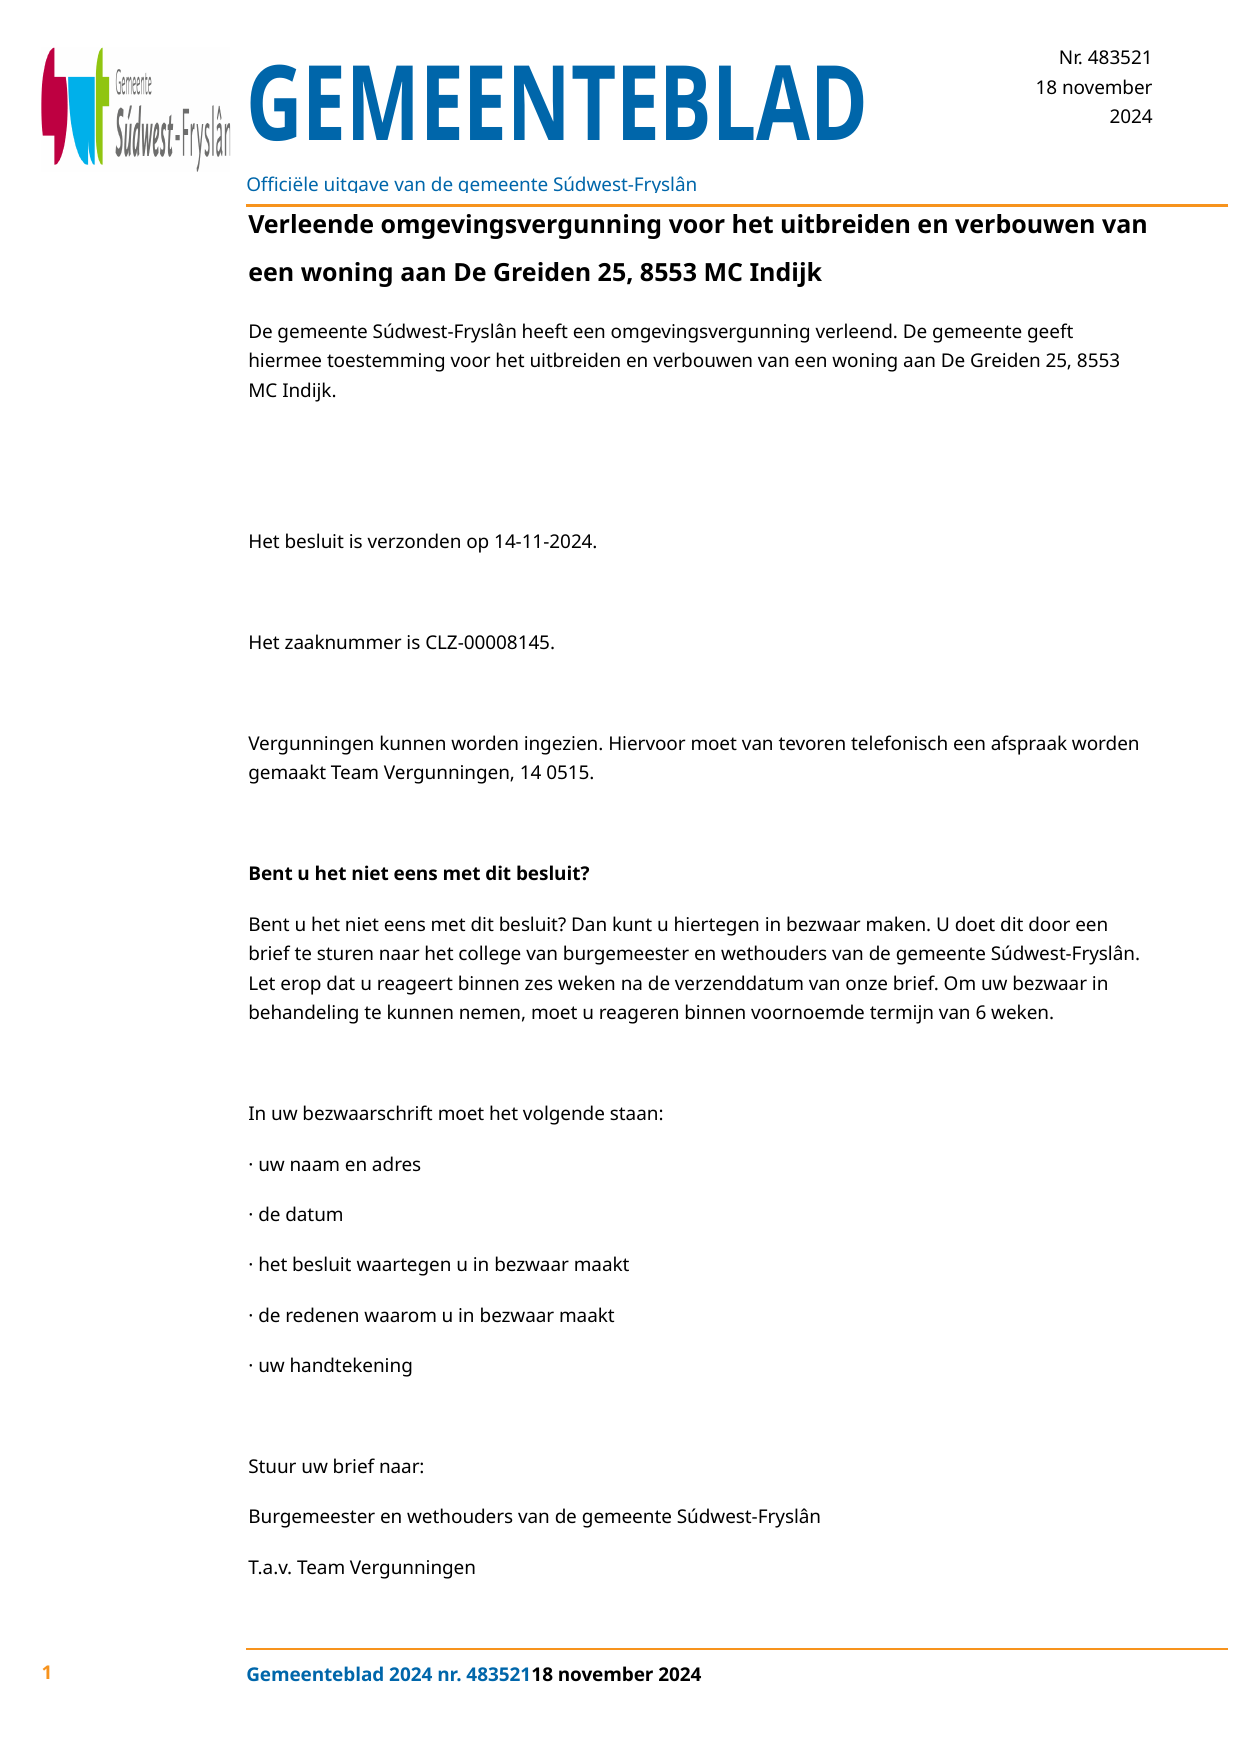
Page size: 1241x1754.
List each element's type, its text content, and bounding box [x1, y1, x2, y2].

text In uw bezwaarschrift moet het volgende staan: [248, 1100, 1152, 1126]
text Verleende omgevingsvergunning voor het uitbreiden en verbouwen van een woning aan De Greiden 25, 8553 MC Indijk [248, 207, 1152, 288]
text Vergunningen kunnen worden ingezien. Hiervoor moet van tevoren telefonisch een afspraak worden gemaakt Team Vergunningen, 14 0515. [248, 730, 1152, 785]
text · uw handtekening [248, 1352, 1152, 1378]
text · het besluit waartegen u in bezwaar maakt [248, 1252, 1152, 1277]
text Stuur uw brief naar: [248, 1453, 1152, 1479]
picture [41, 47, 231, 172]
text T.a.v. Team Vergunningen [248, 1554, 1152, 1580]
text Bent u het niet eens met dit besluit? [248, 860, 1152, 886]
text De gemeente Súdwest-Fryslân heeft een omgevingsvergunning verleend. De gemeente geeft hiermee toestemming voor het uitbreiden en verbouwen van een woning aan De Greiden 25, 8553 MC Indijk. [248, 318, 1152, 403]
text · uw naam en adres [248, 1151, 1152, 1177]
text Het besluit is verzonden op 14-11-2024. [248, 528, 1152, 554]
text Burgemeester en wethouders van de gemeente Súdwest-Fryslân [248, 1504, 1152, 1529]
text Bent u het niet eens met dit besluit? Dan kunt u hiertegen in bezwaar maken. U doet dit door een brief te sturen naar het college van burgemeester en wethouders van de gemeente Súdwest-Fryslân. Let erop dat u reageert binnen zes weken na de verzenddatum van onze brief. Om uw bezwaar in behandeling te kunnen nemen, moet u reageren binnen voornoemde termijn van 6 weken. [248, 911, 1152, 1025]
text · de redenen waarom u in bezwaar maakt [248, 1302, 1152, 1328]
text · de datum [248, 1201, 1152, 1227]
text Het zaaknummer is CLZ-00008145. [248, 629, 1152, 655]
